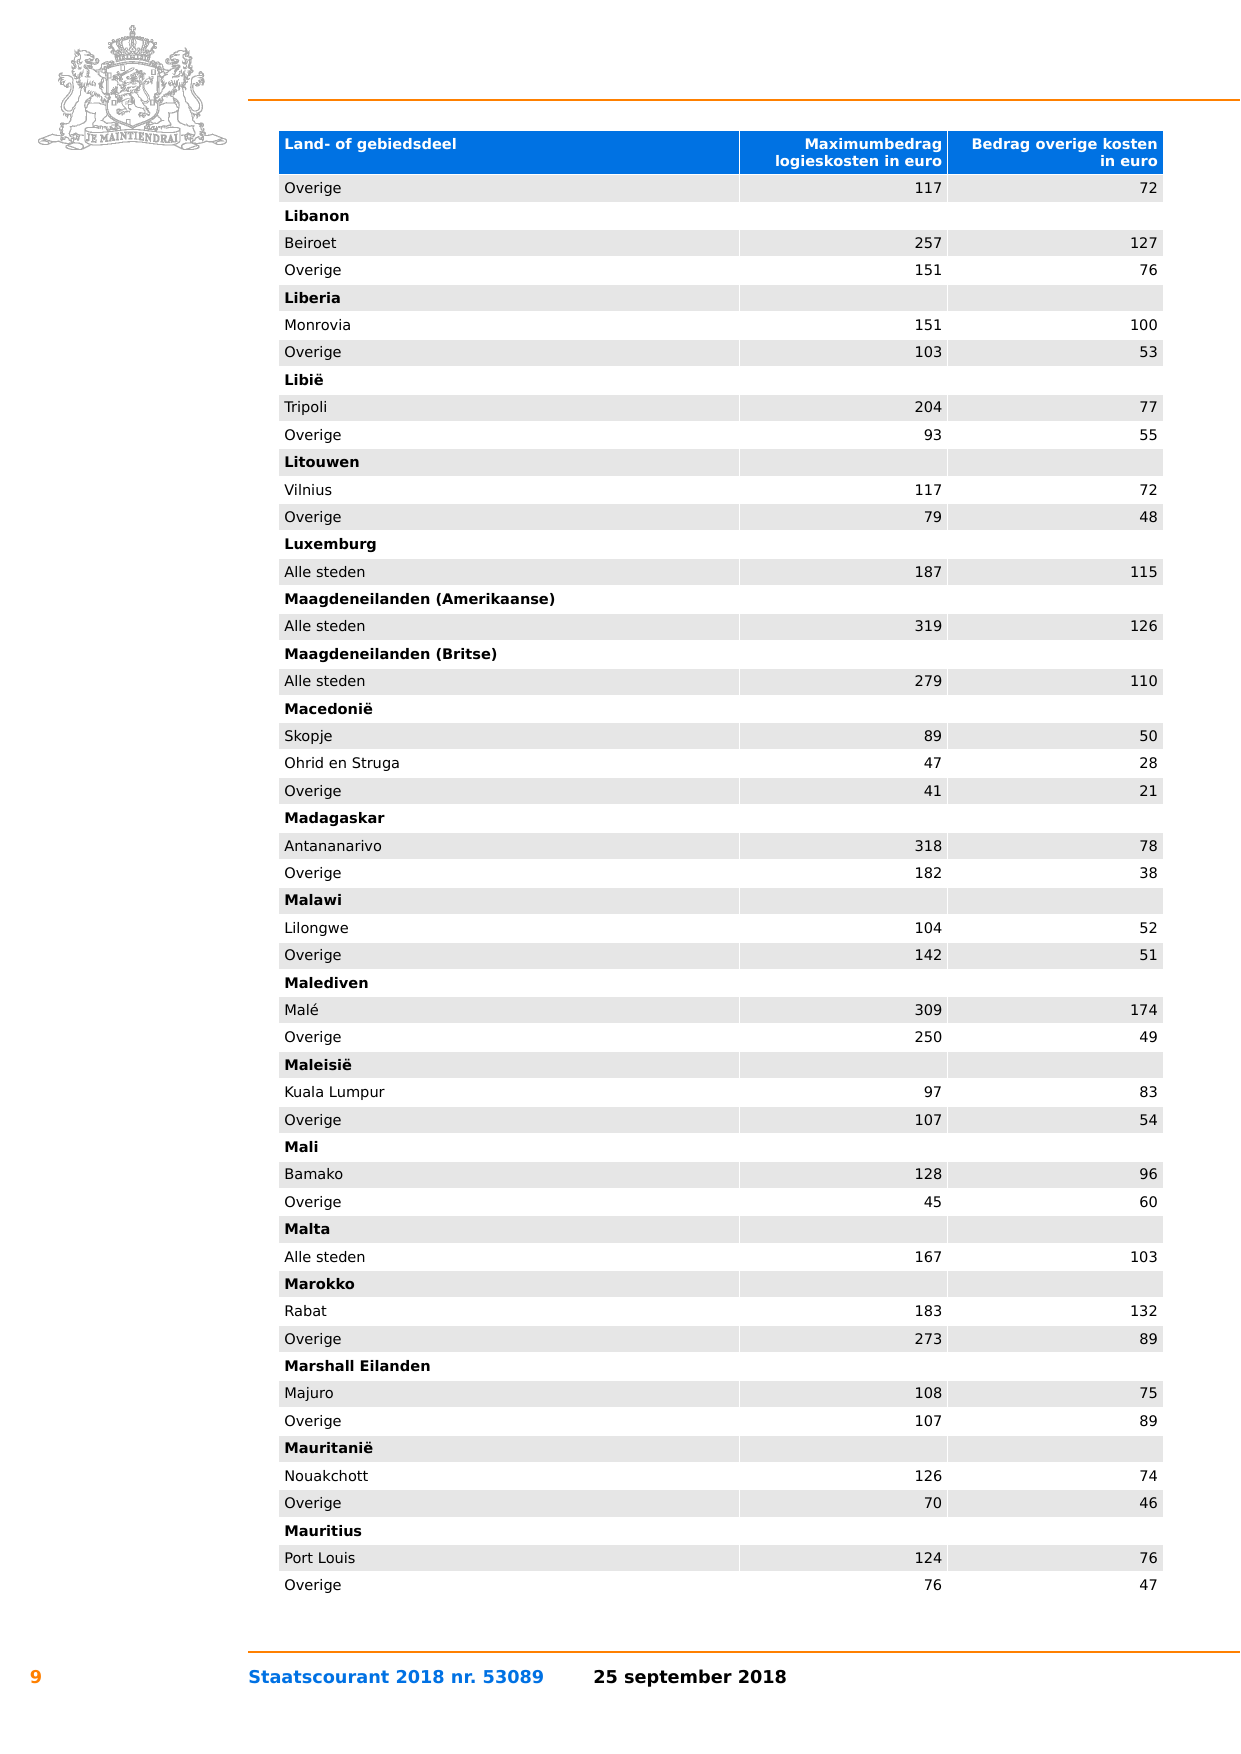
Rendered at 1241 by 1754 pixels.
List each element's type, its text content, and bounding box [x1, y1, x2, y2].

table_cell [740, 285, 947, 311]
table_cell 103 [740, 340, 947, 366]
table_cell [948, 1518, 1163, 1544]
table_cell 52 [948, 915, 1163, 941]
table_cell 107 [740, 1107, 947, 1133]
table_cell 49 [948, 1025, 1163, 1051]
table_cell 74 [948, 1463, 1163, 1489]
table_cell 79 [740, 504, 947, 530]
table_cell Mauritius [279, 1518, 739, 1544]
table_cell 97 [740, 1079, 947, 1106]
table_cell Overige [279, 1025, 739, 1051]
table_cell Malta [279, 1216, 739, 1243]
table_cell 309 [740, 997, 947, 1023]
table_cell 51 [948, 943, 1163, 969]
table_cell Overige [279, 1573, 739, 1599]
table_cell Maagdeneilanden (Amerikaanse) [279, 586, 739, 613]
table_cell 103 [948, 1244, 1163, 1270]
table_cell [740, 1518, 947, 1544]
table_cell 89 [740, 723, 947, 749]
table_cell 93 [740, 422, 947, 448]
table_cell [948, 970, 1163, 996]
picture [38, 25, 227, 150]
table_cell [740, 203, 947, 229]
table_cell [948, 1271, 1163, 1297]
table_cell 89 [948, 1408, 1163, 1434]
table_cell [740, 641, 947, 667]
table_cell Beiroet [279, 230, 739, 256]
table_cell 124 [740, 1545, 947, 1571]
table_cell 174 [948, 997, 1163, 1023]
table_cell 53 [948, 340, 1163, 366]
table_cell Overige [279, 504, 739, 530]
table_cell [948, 285, 1163, 311]
table_cell Luxemburg [279, 531, 739, 558]
table_cell [740, 1216, 947, 1243]
table_cell Antananarivo [279, 833, 739, 859]
table_cell Overige [279, 1490, 739, 1517]
table_cell Overige [279, 258, 739, 284]
table_cell Overige [279, 1408, 739, 1434]
table_cell [948, 449, 1163, 476]
table_cell Overige [279, 175, 739, 202]
table_header Land- of gebiedsdeel [279, 131, 739, 174]
table_cell Overige [279, 422, 739, 448]
table_cell 70 [740, 1490, 947, 1517]
table_cell 107 [740, 1408, 947, 1434]
table_header Maximumbedrag logieskosten in euro [740, 131, 947, 174]
table_cell Libië [279, 367, 739, 393]
table_cell [740, 805, 947, 832]
table_cell [740, 1134, 947, 1161]
table_cell 182 [740, 860, 947, 887]
table_cell [948, 367, 1163, 393]
table_cell 78 [948, 833, 1163, 859]
table_cell 50 [948, 723, 1163, 749]
table_cell [948, 805, 1163, 832]
table_cell Overige [279, 1107, 739, 1133]
table_cell 128 [740, 1162, 947, 1188]
table_cell 55 [948, 422, 1163, 448]
table_cell Alle steden [279, 669, 739, 695]
table_cell Libanon [279, 203, 739, 229]
table_cell Nouakchott [279, 1463, 739, 1489]
table_cell 72 [948, 175, 1163, 202]
table_header Bedrag overige kosten in euro [948, 131, 1163, 174]
table_cell 45 [740, 1189, 947, 1215]
table_cell 47 [948, 1573, 1163, 1599]
table_cell 77 [948, 395, 1163, 421]
table_cell 21 [948, 778, 1163, 804]
table_cell 167 [740, 1244, 947, 1270]
table_cell Macedonië [279, 696, 739, 722]
table_cell 48 [948, 504, 1163, 530]
table_cell [740, 696, 947, 722]
table_cell [948, 586, 1163, 613]
table_cell [948, 888, 1163, 914]
table_cell 96 [948, 1162, 1163, 1188]
table_cell Maleisië [279, 1052, 739, 1078]
table_cell [948, 1052, 1163, 1078]
table_cell Marshall Eilanden [279, 1353, 739, 1380]
table_cell Overige [279, 860, 739, 887]
table_cell [948, 641, 1163, 667]
table_cell [948, 696, 1163, 722]
table_cell Overige [279, 1189, 739, 1215]
table_cell 132 [948, 1299, 1163, 1325]
table_cell 187 [740, 559, 947, 585]
table_cell Tripoli [279, 395, 739, 421]
table_cell 183 [740, 1299, 947, 1325]
table_cell 104 [740, 915, 947, 941]
table_cell Rabat [279, 1299, 739, 1325]
table_cell [948, 1216, 1163, 1243]
table_cell 126 [740, 1463, 947, 1489]
table_cell 72 [948, 477, 1163, 503]
table_cell Litouwen [279, 449, 739, 476]
table_cell 60 [948, 1189, 1163, 1215]
table_cell [948, 1436, 1163, 1462]
table_cell Mali [279, 1134, 739, 1161]
table_cell 151 [740, 312, 947, 339]
table_cell 76 [948, 1545, 1163, 1571]
table_cell 127 [948, 230, 1163, 256]
table_cell 83 [948, 1079, 1163, 1106]
table_cell 117 [740, 477, 947, 503]
table_cell 115 [948, 559, 1163, 585]
table_cell [948, 1134, 1163, 1161]
table_cell [740, 970, 947, 996]
table_cell [740, 888, 947, 914]
table_cell 318 [740, 833, 947, 859]
table_cell Maagdeneilanden (Britse) [279, 641, 739, 667]
table_cell 108 [740, 1381, 947, 1407]
table_cell 76 [948, 258, 1163, 284]
table_cell Overige [279, 1326, 739, 1352]
table_cell 319 [740, 614, 947, 640]
table_cell 279 [740, 669, 947, 695]
table_cell 273 [740, 1326, 947, 1352]
table_cell 151 [740, 258, 947, 284]
table_cell Majuro [279, 1381, 739, 1407]
table_cell [740, 1436, 947, 1462]
table_cell [740, 1353, 947, 1380]
table_cell 142 [740, 943, 947, 969]
table_cell Overige [279, 778, 739, 804]
table_cell [740, 531, 947, 558]
table_cell 100 [948, 312, 1163, 339]
table_cell Skopje [279, 723, 739, 749]
table_cell [740, 449, 947, 476]
table_cell Lilongwe [279, 915, 739, 941]
table_cell [948, 531, 1163, 558]
table_cell Malé [279, 997, 739, 1023]
table_cell [948, 1353, 1163, 1380]
table_cell 89 [948, 1326, 1163, 1352]
table_cell 75 [948, 1381, 1163, 1407]
table_cell Alle steden [279, 559, 739, 585]
table_cell Mauritanië [279, 1436, 739, 1462]
table_cell [740, 367, 947, 393]
table_cell [740, 586, 947, 613]
table_cell Ohrid en Struga [279, 751, 739, 777]
table_cell 38 [948, 860, 1163, 887]
table_cell Malawi [279, 888, 739, 914]
table_cell Marokko [279, 1271, 739, 1297]
table_cell 257 [740, 230, 947, 256]
table_cell Overige [279, 340, 739, 366]
table_cell Madagaskar [279, 805, 739, 832]
table_cell Liberia [279, 285, 739, 311]
table_cell 76 [740, 1573, 947, 1599]
table_cell 250 [740, 1025, 947, 1051]
table_cell Alle steden [279, 1244, 739, 1270]
table_cell 117 [740, 175, 947, 202]
table_cell Alle steden [279, 614, 739, 640]
table_cell 110 [948, 669, 1163, 695]
table_cell Kuala Lumpur [279, 1079, 739, 1106]
table_cell 28 [948, 751, 1163, 777]
table_cell [740, 1271, 947, 1297]
table_cell 41 [740, 778, 947, 804]
table_cell Port Louis [279, 1545, 739, 1571]
table_cell 126 [948, 614, 1163, 640]
table_cell [948, 203, 1163, 229]
table_cell Monrovia [279, 312, 739, 339]
table_cell 54 [948, 1107, 1163, 1133]
table_cell Overige [279, 943, 739, 969]
table_cell 204 [740, 395, 947, 421]
table_cell [740, 1052, 947, 1078]
table_cell 46 [948, 1490, 1163, 1517]
table_cell 47 [740, 751, 947, 777]
table_cell Malediven [279, 970, 739, 996]
table_cell Vilnius [279, 477, 739, 503]
table_cell Bamako [279, 1162, 739, 1188]
